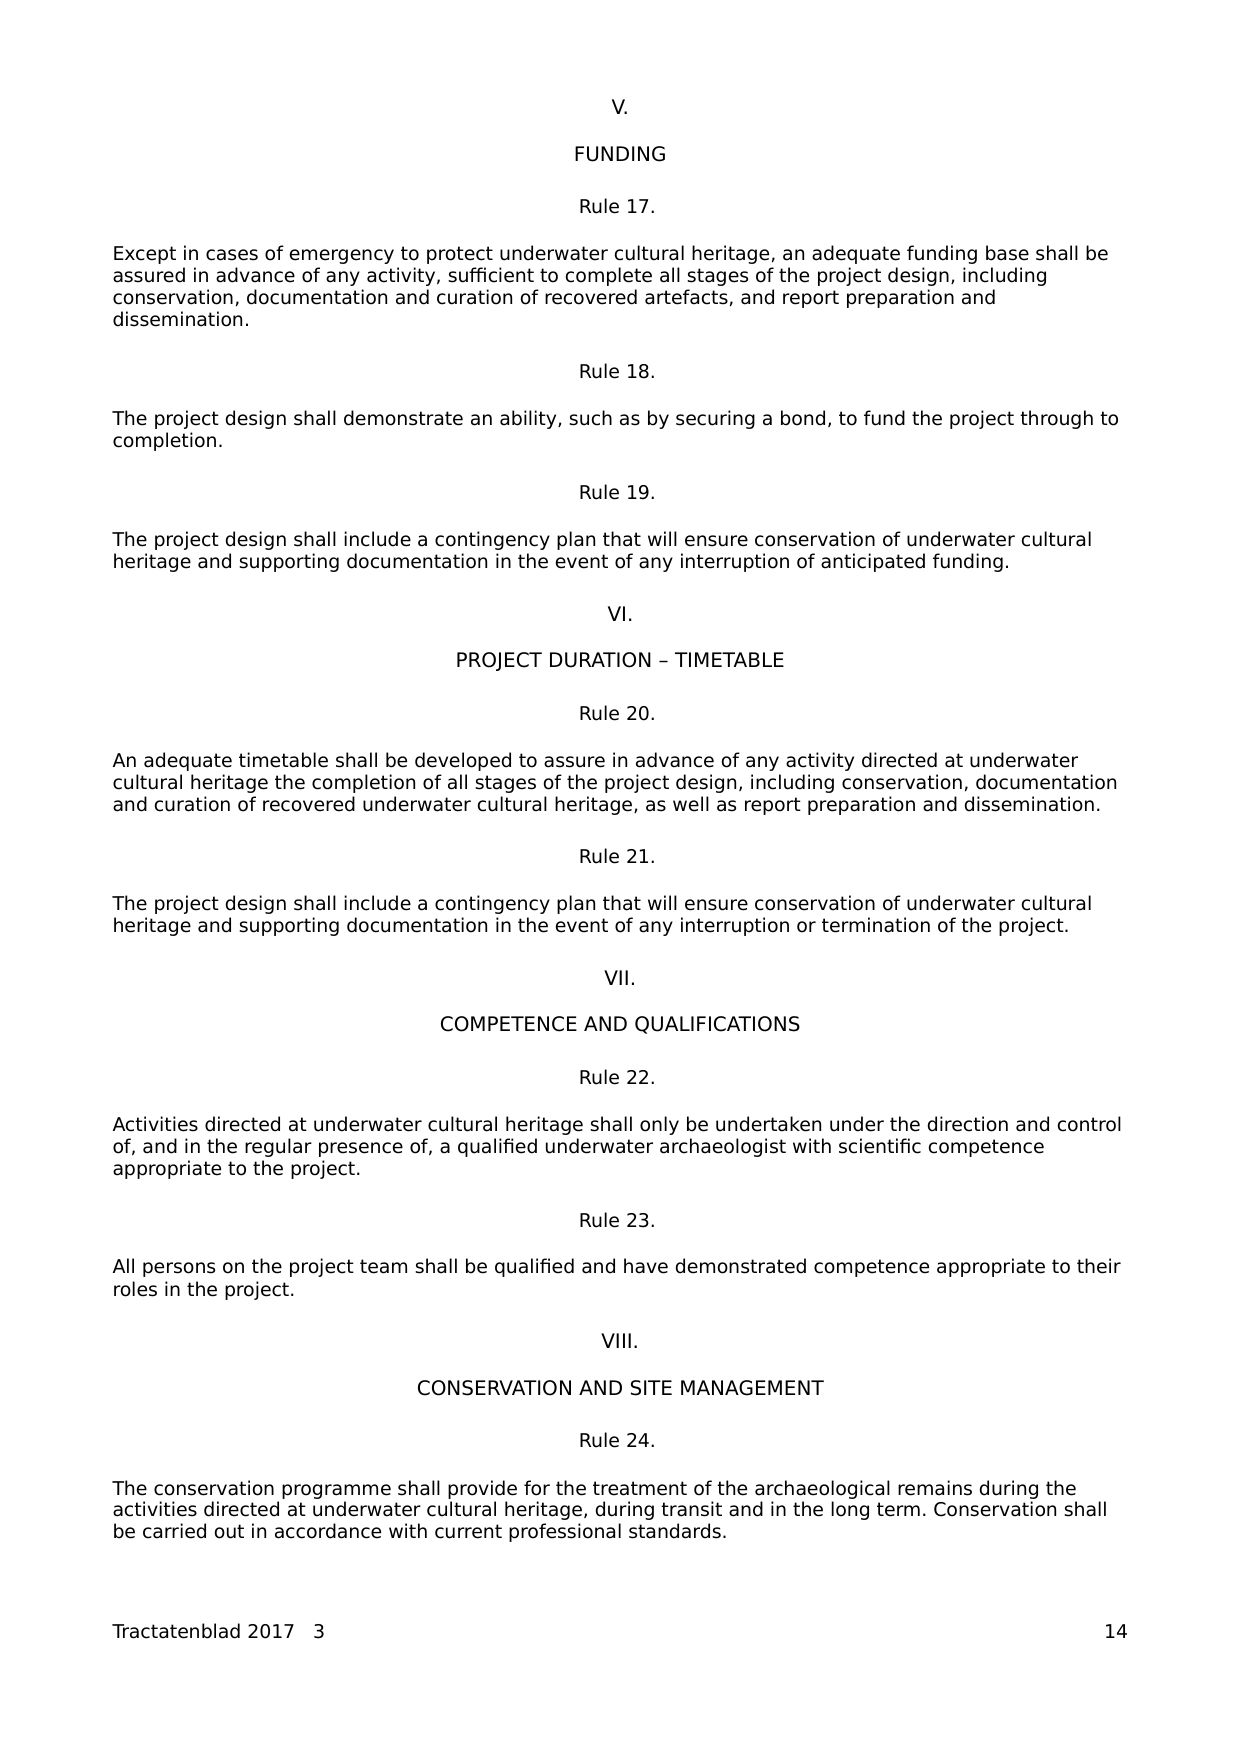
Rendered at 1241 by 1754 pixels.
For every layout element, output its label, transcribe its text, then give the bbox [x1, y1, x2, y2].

subtitle Rule 17. [112, 196, 1128, 218]
subtitle Rule 20. [112, 703, 1128, 725]
subtitle Rule 19. [112, 482, 1128, 504]
subtitle VI. PROJECT DURATION – TIMETABLE [112, 603, 1128, 673]
text The project design shall include a contingency plan that will ensure conservation of underwater cultural heritage and supporting documentation in the event of any interruption of anticipated funding. [112, 529, 1128, 573]
text All persons on the project team shall be qualified and have demonstrated competence appropriate to their roles in the project. [112, 1256, 1128, 1300]
subtitle Rule 21. [112, 846, 1128, 868]
subtitle Rule 22. [112, 1067, 1128, 1088]
subtitle VII. COMPETENCE AND QUALIFICATIONS [112, 967, 1128, 1037]
text The project design shall demonstrate an ability, such as by securing a bond, to fund the project through to completion. [112, 408, 1128, 452]
text An adequate timetable shall be developed to assure in advance of any activity directed at underwater cultural heritage the completion of all stages of the project design, including conservation, documentation and curation of recovered underwater cultural heritage, as well as report preparation and dissemination. [112, 750, 1128, 816]
text Except in cases of emergency to protect underwater cultural heritage, an adequate funding base shall be assured in advance of any activity, sufficient to complete all stages of the project design, including conservation, documentation and curation of recovered artefacts, and report preparation and dissemination. [112, 243, 1128, 331]
subtitle Rule 24. [112, 1430, 1128, 1452]
text Activities directed at underwater cultural heritage shall only be undertaken under the direction and control of, and in the regular presence of, a qualified underwater archaeologist with scientific competence appropriate to the project. [112, 1113, 1128, 1179]
subtitle VIII. CONSERVATION AND SITE MANAGEMENT [112, 1330, 1128, 1400]
subtitle V. FUNDING [112, 96, 1128, 166]
text The project design shall include a contingency plan that will ensure conservation of underwater cultural heritage and supporting documentation in the event of any interruption or termination of the project. [112, 893, 1128, 937]
text The conservation programme shall provide for the treatment of the archaeological remains during the activities directed at underwater cultural heritage, during transit and in the long term. Conservation shall be carried out in accordance with current professional standards. [112, 1477, 1128, 1543]
subtitle Rule 23. [112, 1209, 1128, 1231]
subtitle Rule 18. [112, 361, 1128, 383]
